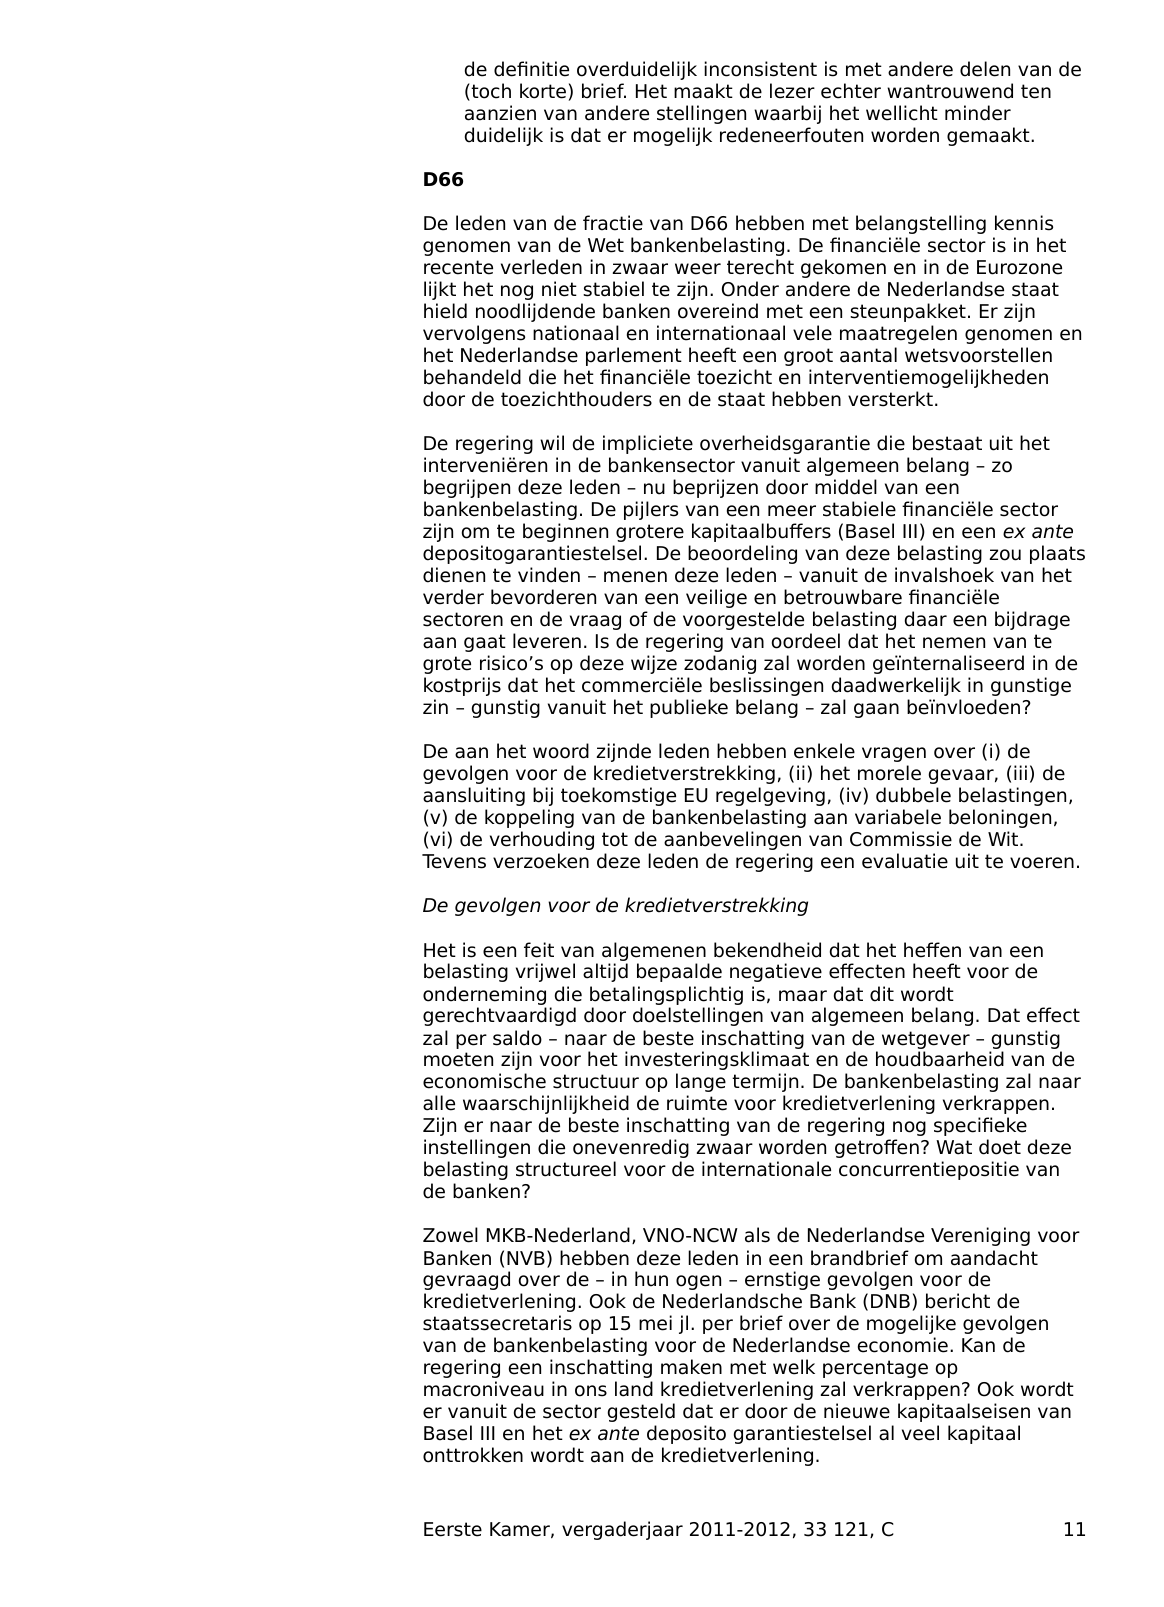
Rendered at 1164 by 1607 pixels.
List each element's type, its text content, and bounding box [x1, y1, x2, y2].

text Zowel MKB-Nederland, VNO-NCW als de Nederlandse Vereniging voor Banken (NVB) hebben deze leden in een brandbrief om aandacht gevraagd over de – in hun ogen – ernstige gevolgen voor de kredietverlening. Ook de Nederlandsche Bank (DNB) bericht de staatssecretaris op 15 mei jl. per brief over de mogelijke gevolgen van de bankenbelasting voor de Nederlandse economie. Kan de regering een inschatting maken met welk percentage op macroniveau in ons land kredietverlening zal verkrappen? Ook wordt er vanuit de sector gesteld dat er door de nieuwe kapitaalseisen van Basel III en het ex ante deposito garantiestelsel al veel kapitaal onttrokken wordt aan de kredietverlening. [422, 1225, 1087, 1467]
text De regering wil de impliciete overheidsgarantie die bestaat uit het interveniëren in de bankensector vanuit algemeen belang – zo begrijpen deze leden – nu beprijzen door middel van een bankenbelasting. De pijlers van een meer stabiele financiële sector zijn om te beginnen grotere kapitaalbuffers (Basel III) en een ex ante depositogarantiestelsel. De beoordeling van deze belasting zou plaats dienen te vinden – menen deze leden – vanuit de invalshoek van het verder bevorderen van een veilige en betrouwbare financiële sectoren en de vraag of de voorgestelde belasting daar een bijdrage aan gaat leveren. Is de regering van oordeel dat het nemen van te grote risico’s op deze wijze zodanig zal worden geïnternaliseerd in de kostprijs dat het commerciële beslissingen daadwerkelijk in gunstige zin – gunstig vanuit het publieke belang – zal gaan beïnvloeden? [422, 433, 1087, 719]
subtitle D66 [422, 169, 1087, 191]
text Het is een feit van algemenen bekendheid dat het heffen van een belasting vrijwel altijd bepaalde negatieve effecten heeft voor de onderneming die betalingsplichtig is, maar dat dit wordt gerechtvaardigd door doelstellingen van algemeen belang. Dat effect zal per saldo – naar de beste inschatting van de wetgever – gunstig moeten zijn voor het investeringsklimaat en de houdbaarheid van de economische structuur op lange termijn. De bankenbelasting zal naar alle waarschijnlijkheid de ruimte voor kredietverlening verkrappen. Zijn er naar de beste inschatting van de regering nog specifieke instellingen die onevenredig zwaar worden getroffen? Wat doet deze belasting structureel voor de internationale concurrentiepositie van de banken? [422, 939, 1087, 1203]
text De leden van de fractie van D66 hebben met belangstelling kennis genomen van de Wet bankenbelasting. De financiële sector is in het recente verleden in zwaar weer terecht gekomen en in de Eurozone lijkt het nog niet stabiel te zijn. Onder andere de Nederlandse staat hield noodlijdende banken overeind met een steunpakket. Er zijn vervolgens nationaal en internationaal vele maatregelen genomen en het Nederlandse parlement heeft een groot aantal wetsvoorstellen behandeld die het financiële toezicht en interventiemogelijkheden door de toezichthouders en de staat hebben versterkt. [422, 213, 1087, 411]
text De aan het woord zijnde leden hebben enkele vragen over (i) de gevolgen voor de kredietverstrekking, (ii) het morele gevaar, (iii) de aansluiting bij toekomstige EU regelgeving, (iv) dubbele belastingen, (v) de koppeling van de bankenbelasting aan variabele beloningen, (vi) de verhouding tot de aanbevelingen van Commissie de Wit. Tevens verzoeken deze leden de regering een evaluatie uit te voeren. [422, 741, 1087, 873]
subtitle De gevolgen voor de kredietverstrekking [422, 895, 1087, 917]
text de definitie overduidelijk inconsistent is met andere delen van de (toch korte) brief. Het maakt de lezer echter wantrouwend ten aanzien van andere stellingen waarbij het wellicht minder duidelijk is dat er mogelijk redeneerfouten worden gemaakt. [422, 59, 1087, 147]
